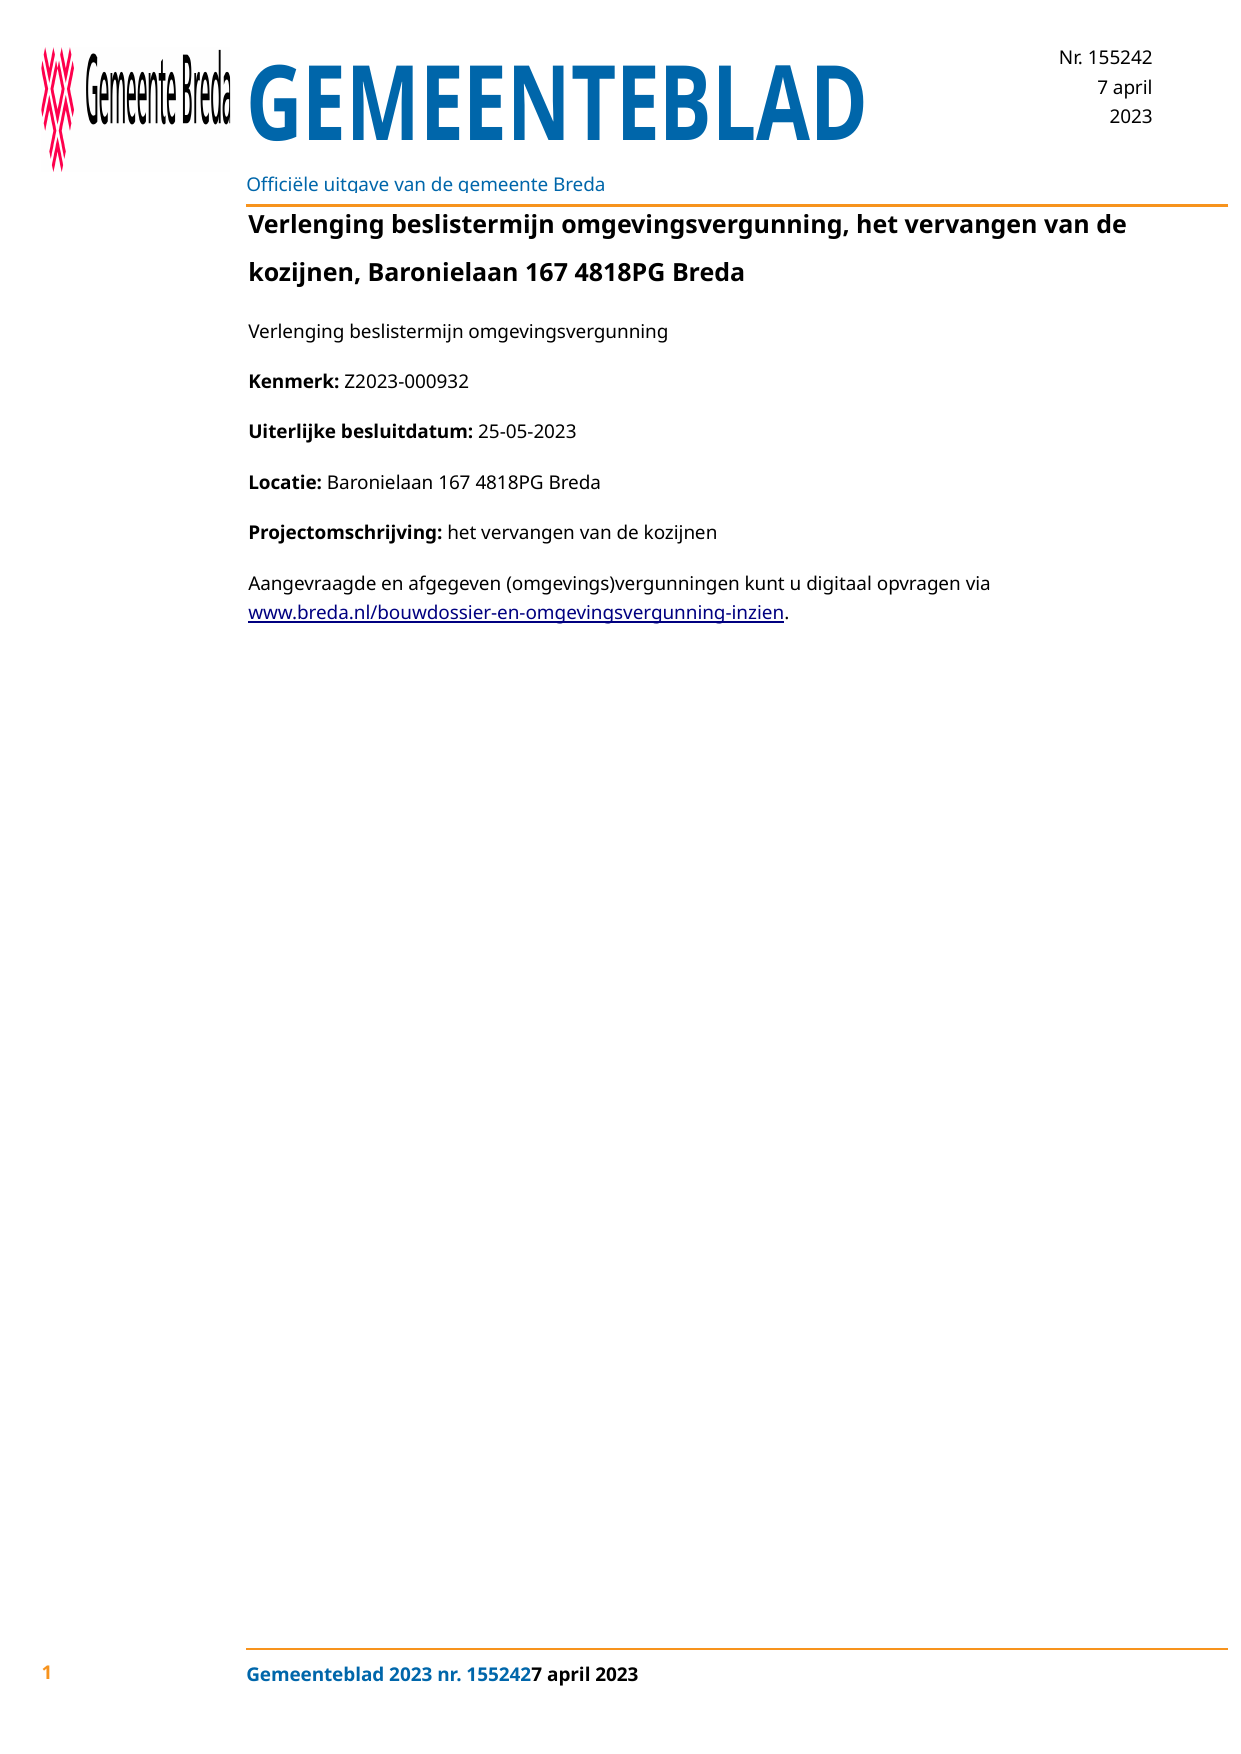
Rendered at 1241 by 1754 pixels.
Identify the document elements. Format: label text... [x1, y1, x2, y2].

text Projectomschrijving: het vervangen van de kozijnen [248, 519, 1152, 545]
text Locatie: Baronielaan 167 4818PG Breda [248, 469, 1152, 495]
text Uiterlijke besluitdatum: 25-05-2023 [248, 419, 1152, 444]
text Verlenging beslistermijn omgevingsvergunning, het vervangen van de kozijnen, Baronielaan 167 4818PG Breda [248, 207, 1152, 288]
picture [41, 47, 231, 172]
text Verlenging beslistermijn omgevingsvergunning [248, 318, 1152, 344]
text Kenmerk: Z2023-000932 [248, 368, 1152, 394]
text Aangevraagde en afgegeven (omgevings)vergunningen kunt u digitaal opvragen via www.breda.nl/bouwdossier-en-omgevingsvergunning-inzien. [248, 570, 1152, 625]
